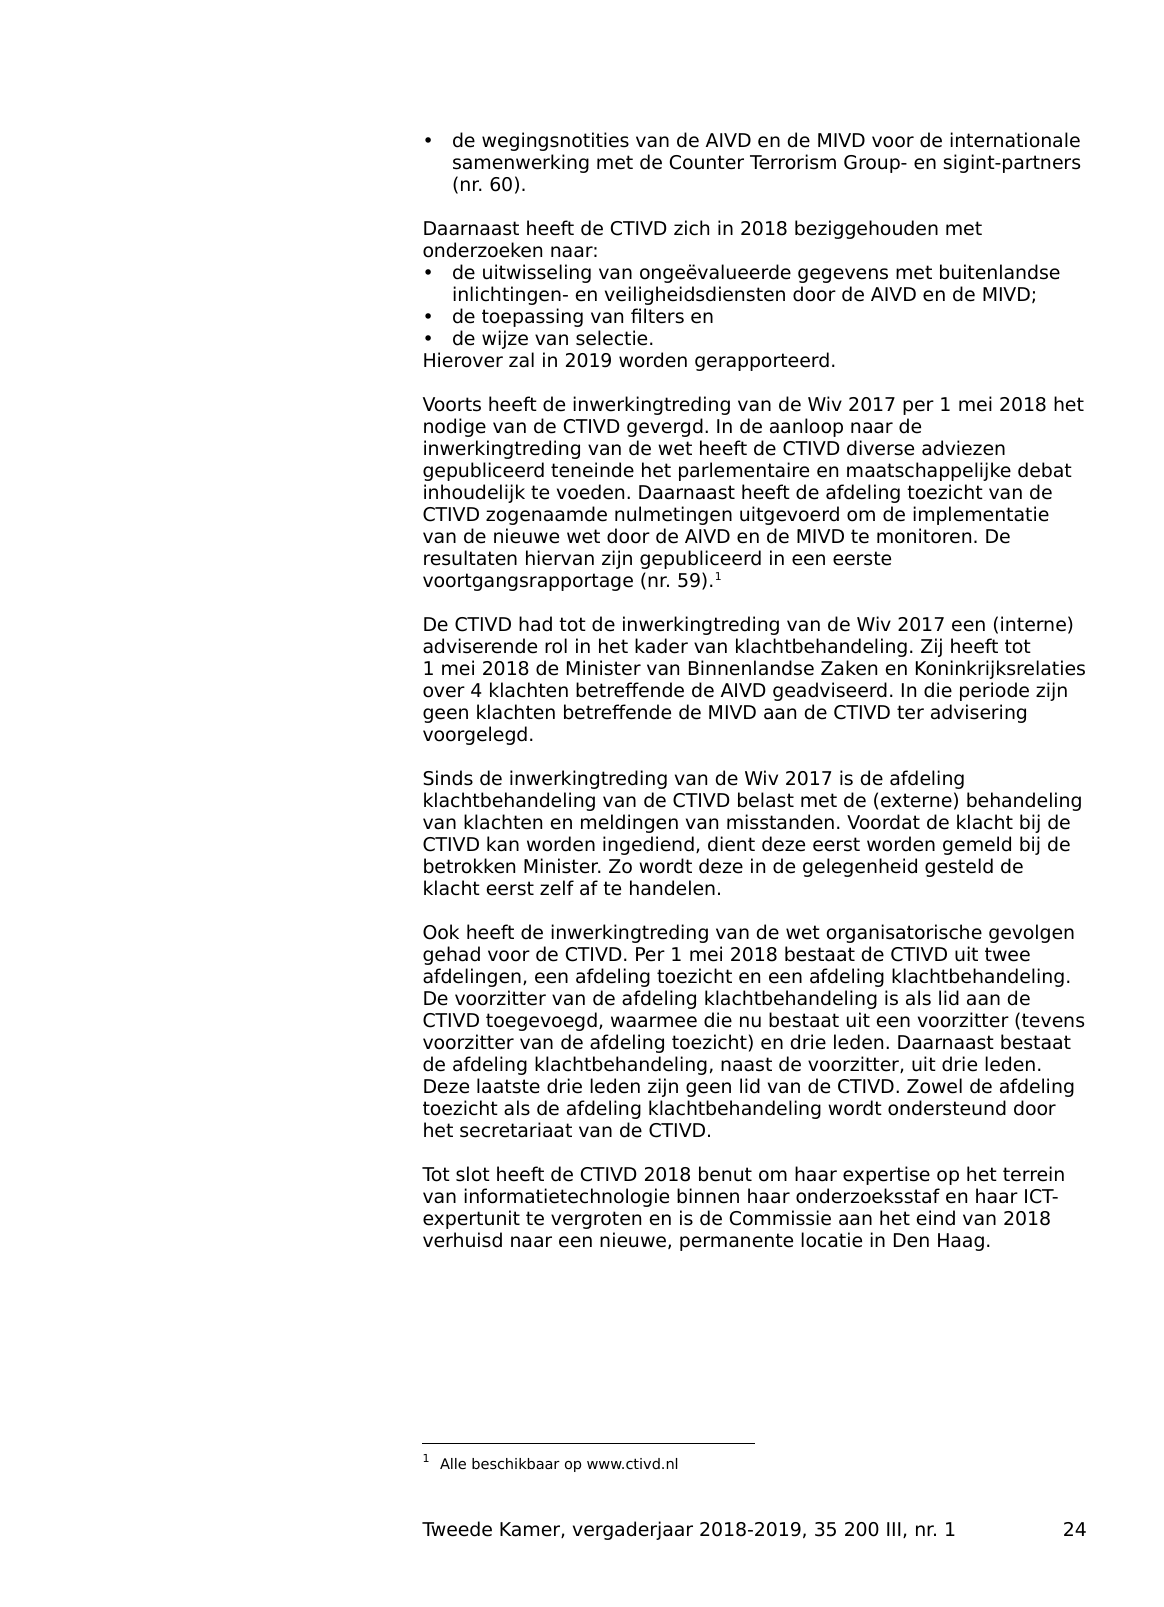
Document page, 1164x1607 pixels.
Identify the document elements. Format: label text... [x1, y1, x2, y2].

text De CTIVD had tot de inwerkingtreding van de Wiv 2017 een (interne) adviserende rol in het kader van klachtbehandeling. Zij heeft tot 1 mei 2018 de Minister van Binnenlandse Zaken en Koninkrijksrelaties over 4 klachten betreffende de AIVD geadviseerd. In die periode zijn geen klachten betreffende de MIVD aan de CTIVD ter advisering voorgelegd. [422, 614, 1087, 746]
text • de toepassing van filters en [422, 306, 1087, 328]
text Tot slot heeft de CTIVD 2018 benut om haar expertise op het terrein van informatietechnologie binnen haar onderzoeksstaf en haar ICT- expertunit te vergroten en is de Commissie aan het eind van 2018 verhuisd naar een nieuwe, permanente locatie in Den Haag. [422, 1164, 1087, 1252]
text • de uitwisseling van ongeëvalueerde gegevens met buitenlandse inlichtingen- en veiligheidsdiensten door de AIVD en de MIVD; [422, 262, 1087, 306]
text Voorts heeft de inwerkingtreding van de Wiv 2017 per 1 mei 2018 het nodige van de CTIVD gevergd. In de aanloop naar de inwerkingtreding van de wet heeft de CTIVD diverse adviezen gepubliceerd teneinde het parlementaire en maatschappelijke debat inhoudelijk te voeden. Daarnaast heeft de afdeling toezicht van de CTIVD zogenaamde nulmetingen uitgevoerd om de implementatie van de nieuwe wet door de AIVD en de MIVD te monitoren. De resultaten hiervan zijn gepubliceerd in een eerste voortgangsrapportage (nr. 59). [422, 394, 1087, 592]
text • de wegingsnotities van de AIVD en de MIVD voor de internationale samenwerking met de Counter Terrorism Group- en sigint-partners (nr. 60). [422, 130, 1087, 196]
text Hierover zal in 2019 worden gerapporteerd. [422, 350, 1087, 372]
text Ook heeft de inwerkingtreding van de wet organisatorische gevolgen gehad voor de CTIVD. Per 1 mei 2018 bestaat de CTIVD uit twee afdelingen, een afdeling toezicht en een afdeling klachtbehandeling. De voorzitter van de afdeling klachtbehandeling is als lid aan de CTIVD toegevoegd, waarmee die nu bestaat uit een voorzitter (tevens voorzitter van de afdeling toezicht) en drie leden. Daarnaast bestaat de afdeling klachtbehandeling, naast de voorzitter, uit drie leden. Deze laatste drie leden zijn geen lid van de CTIVD. Zowel de afdeling toezicht als de afdeling klachtbehandeling wordt ondersteund door het secretariaat van de CTIVD. [422, 922, 1087, 1142]
text • de wijze van selectie. [422, 328, 1087, 350]
text Alle beschikbaar op www.ctivd.nl [422, 1452, 1087, 1474]
text Sinds de inwerkingtreding van de Wiv 2017 is de afdeling klachtbehandeling van de CTIVD belast met de (externe) behandeling van klachten en meldingen van misstanden. Voordat de klacht bij de CTIVD kan worden ingediend, dient deze eerst worden gemeld bij de betrokken Minister. Zo wordt deze in de gelegenheid gesteld de klacht eerst zelf af te handelen. [422, 768, 1087, 900]
text Daarnaast heeft de CTIVD zich in 2018 beziggehouden met onderzoeken naar: [422, 218, 1087, 262]
